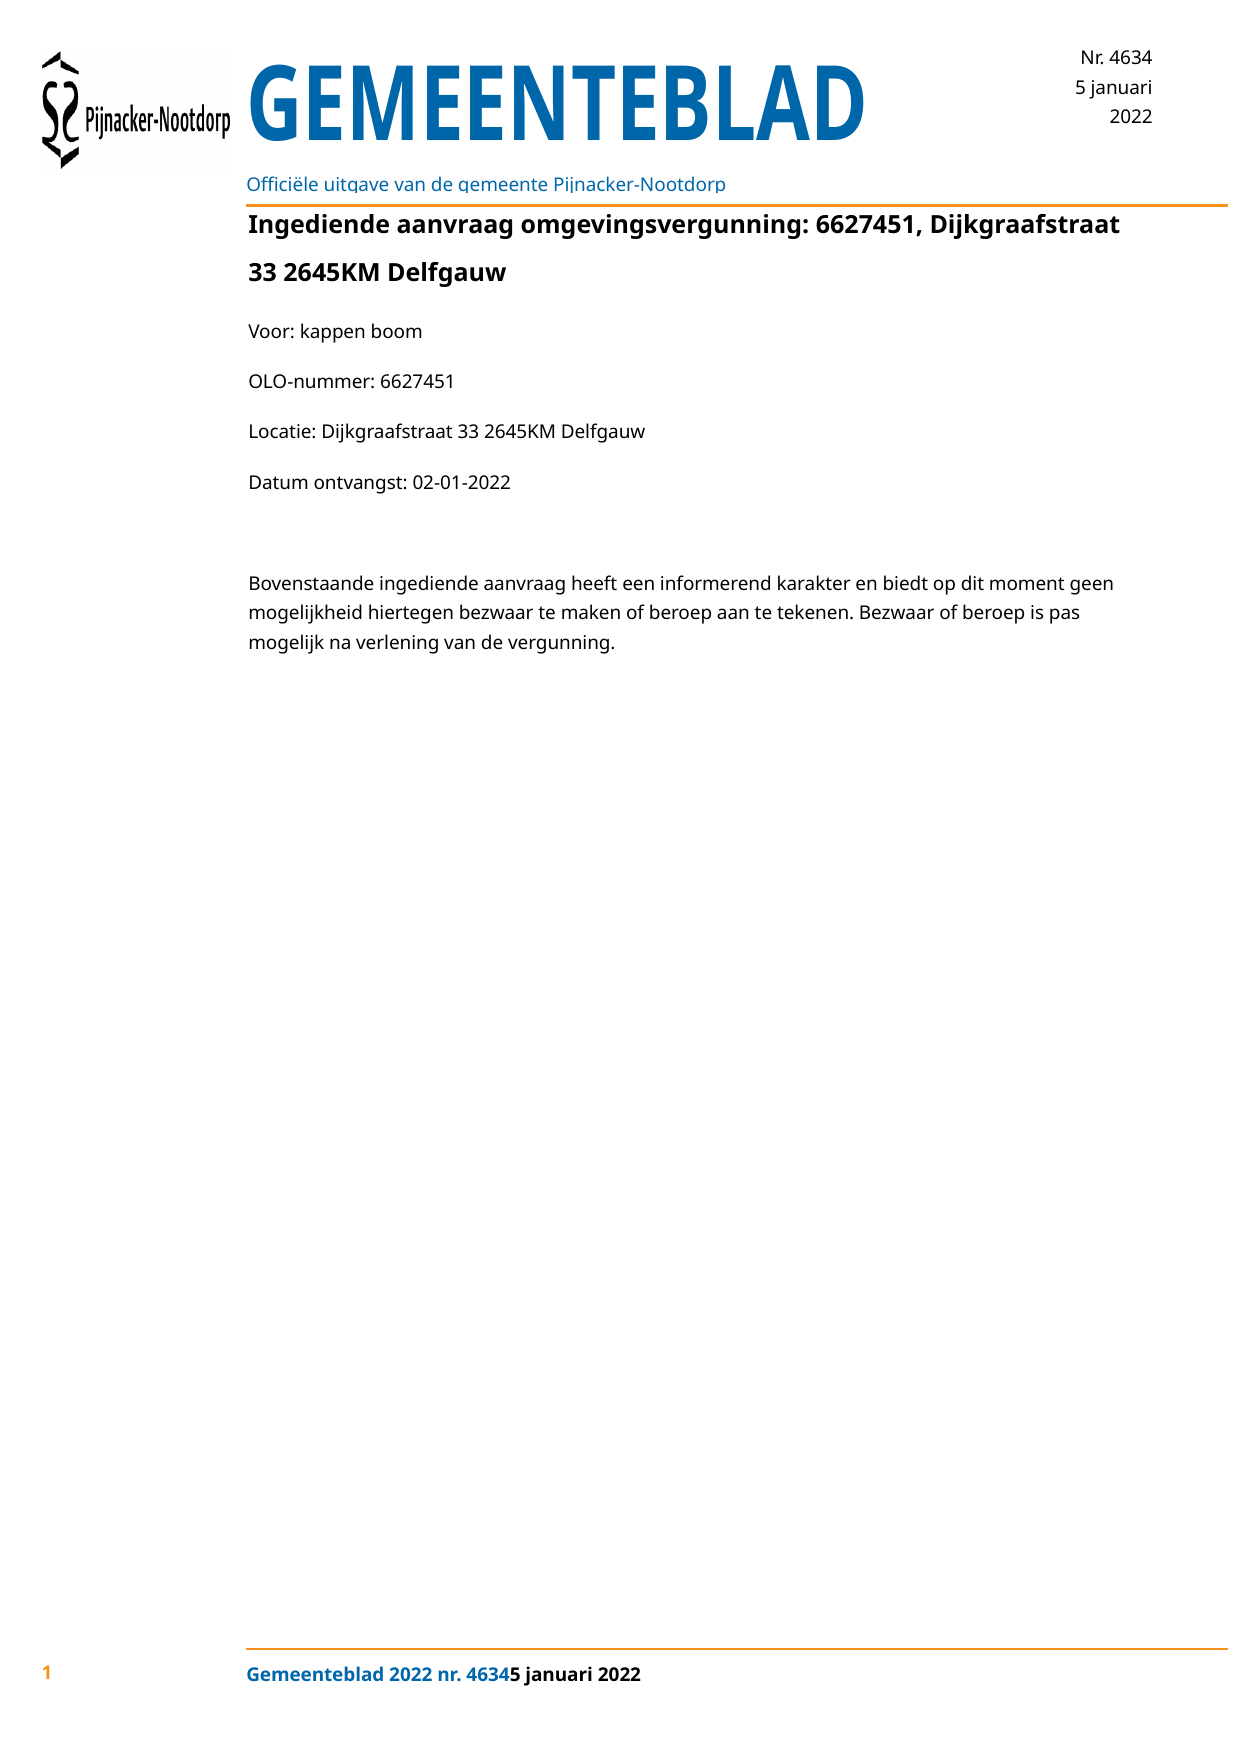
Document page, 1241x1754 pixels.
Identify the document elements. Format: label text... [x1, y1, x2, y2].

text Datum ontvangst: 02-01-2022 [248, 469, 1152, 495]
text Voor: kappen boom [248, 318, 1152, 344]
text Ingediende aanvraag omgevingsvergunning: 6627451, Dijkgraafstraat 33 2645KM Delfgauw [248, 207, 1152, 288]
text Bovenstaande ingediende aanvraag heeft een informerend karakter en biedt op dit moment geen mogelijkheid hiertegen bezwaar te maken of beroep aan te tekenen. Bezwaar of beroep is pas mogelijk na verlening van de vergunning. [248, 570, 1152, 655]
text OLO-nummer: 6627451 [248, 368, 1152, 394]
text Locatie: Dijkgraafstraat 33 2645KM Delfgauw [248, 419, 1152, 444]
picture [41, 47, 231, 172]
